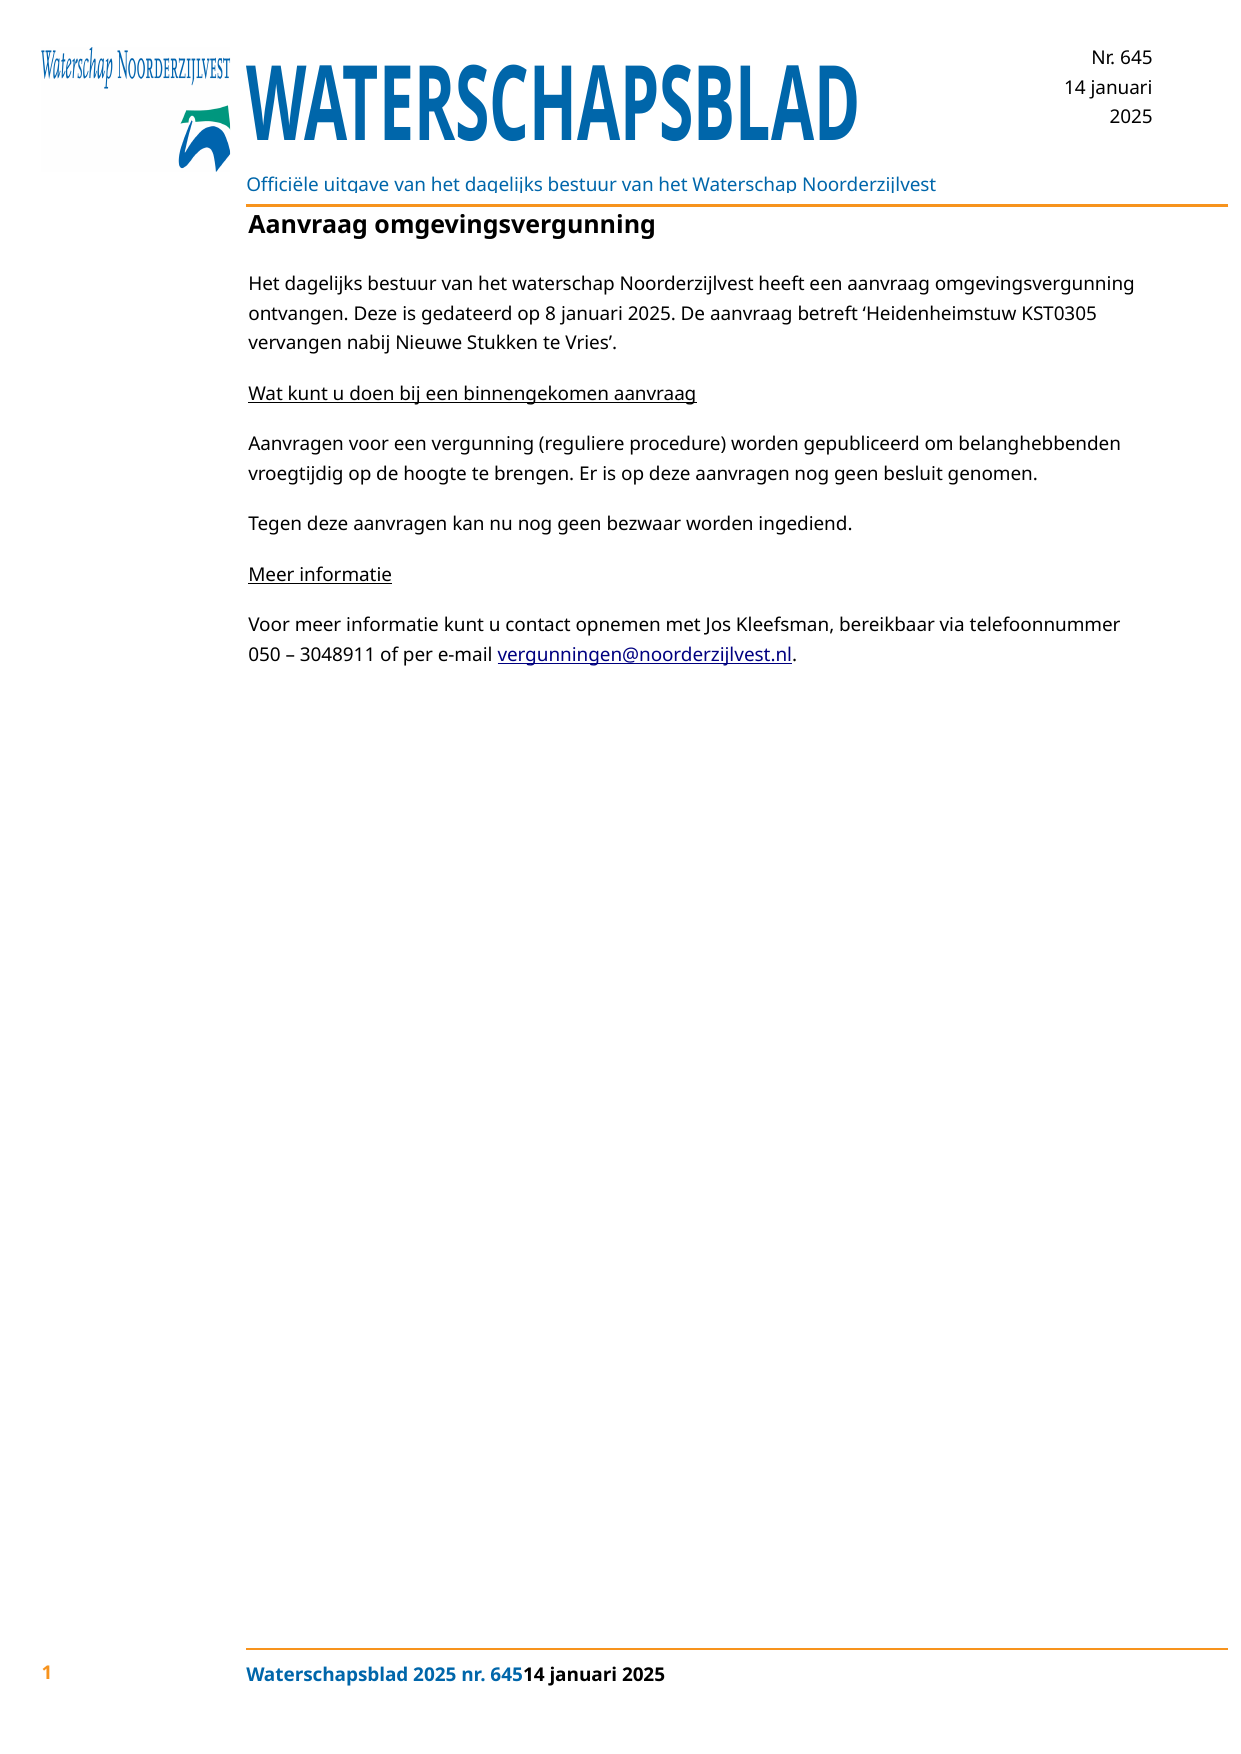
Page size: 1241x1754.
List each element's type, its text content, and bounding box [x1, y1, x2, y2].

text Tegen deze aanvragen kan nu nog geen bezwaar worden ingediend. [248, 510, 1152, 536]
text Aanvraag omgevingsvergunning [248, 207, 1152, 241]
text Voor meer informatie kunt u contact opnemen met Jos Kleefsman, bereikbaar via telefoonnummer 050 – 3048911 of per e-mail vergunningen@noorderzijlvest.nl. [248, 611, 1152, 666]
text Wat kunt u doen bij een binnengekomen aanvraag [248, 380, 1152, 406]
picture [41, 47, 231, 172]
text Het dagelijks bestuur van het waterschap Noorderzijlvest heeft een aanvraag omgevingsvergunning ontvangen. Deze is gedateerd op 8 januari 2025. De aanvraag betreft ‘Heidenheimstuw KST0305 vervangen nabij Nieuwe Stukken te Vries’. [248, 270, 1152, 355]
text Aanvragen voor een vergunning (reguliere procedure) worden gepubliceerd om belanghebbenden vroegtijdig op de hoogte te brengen. Er is op deze aanvragen nog geen besluit genomen. [248, 430, 1152, 486]
text Meer informatie [248, 561, 1152, 586]
